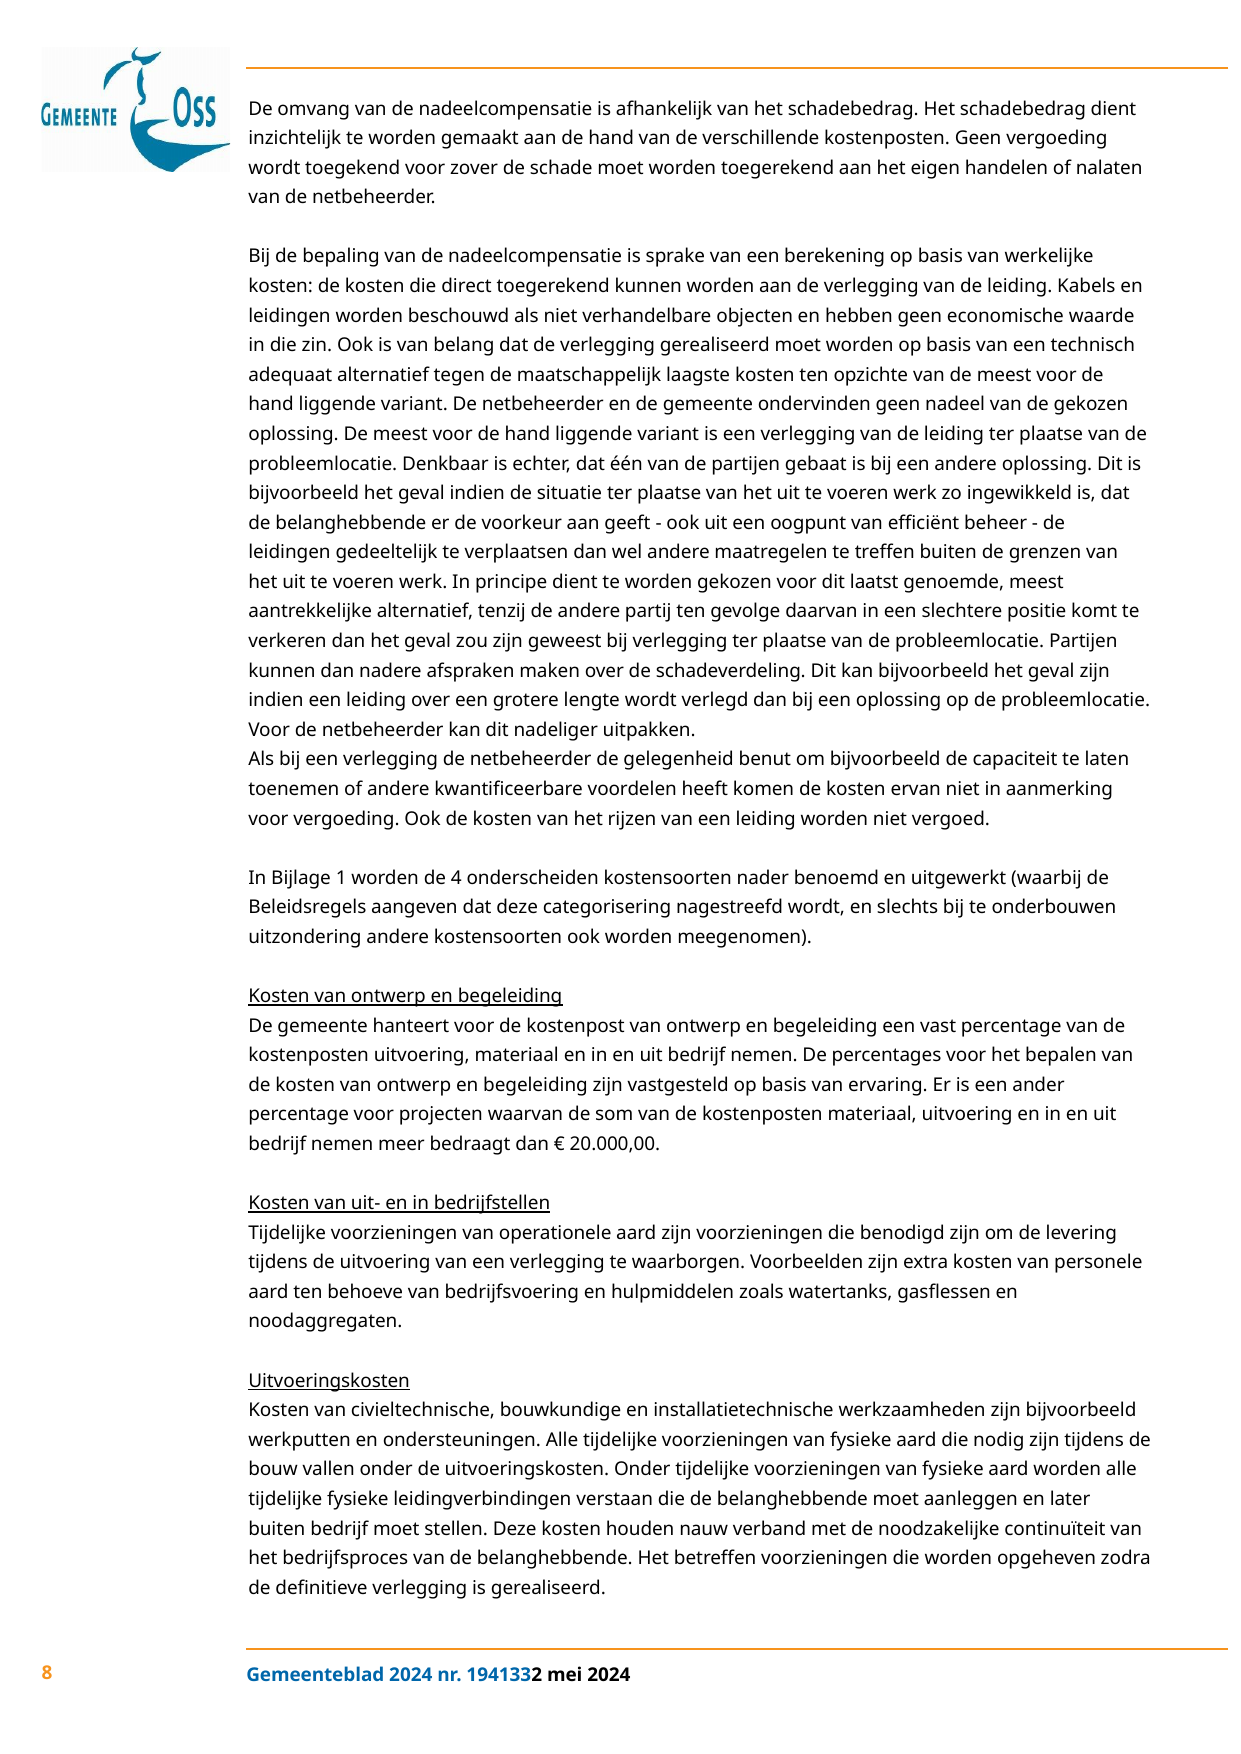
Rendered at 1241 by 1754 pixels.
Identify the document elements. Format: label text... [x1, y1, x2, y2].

text Als bij een verlegging de netbeheerder de gelegenheid benut om bijvoorbeeld de capaciteit te laten toenemen of andere kwantificeerbare voordelen heeft komen de kosten ervan niet in aanmerking voor vergoeding. Ook de kosten van het rijzen van een leiding worden niet vergoed. [248, 746, 1152, 831]
text Bij de bepaling van de nadeelcompensatie is sprake van een berekening op basis van werkelijke kosten: de kosten die direct toegerekend kunnen worden aan de verlegging van de leiding. Kabels en leidingen worden beschouwd als niet verhandelbare objecten en hebben geen economische waarde in die zin. Ook is van belang dat de verlegging gerealiseerd moet worden op basis van een technisch adequaat alternatief tegen de maatschappelijk laagste kosten ten opzichte van de meest voor de hand liggende variant. De netbeheerder en de gemeente ondervinden geen nadeel van de gekozen oplossing. De meest voor de hand liggende variant is een verlegging van de leiding ter plaatse van de probleemlocatie. Denkbaar is echter, dat één van de partijen gebaat is bij een andere oplossing. Dit is bijvoorbeeld het geval indien de situatie ter plaatse van het uit te voeren werk zo ingewikkeld is, dat de belanghebbende er de voorkeur aan geeft - ook uit een oogpunt van efficiënt beheer - de leidingen gedeeltelijk te verplaatsen dan wel andere maatregelen te treffen buiten de grenzen van het uit te voeren werk. In principe dient te worden gekozen voor dit laatst genoemde, meest aantrekkelijke alternatief, tenzij de andere partij ten gevolge daarvan in een slechtere positie komt te verkeren dan het geval zou zijn geweest bij verlegging ter plaatse van de probleemlocatie. Partijen kunnen dan nadere afspraken maken over de schadeverdeling. Dit kan bijvoorbeeld het geval zijn indien een leiding over een grotere lengte wordt verlegd dan bij een oplossing op de probleemlocatie. Voor de netbeheerder kan dit nadeliger uitpakken. [248, 243, 1152, 742]
text Tijdelijke voorzieningen van operationele aard zijn voorzieningen die benodigd zijn om de levering tijdens de uitvoering van een verlegging te waarborgen. Voorbeelden zijn extra kosten van personele aard ten behoeve van bedrijfsvoering en hulpmiddelen zoals watertanks, gasflessen en noodaggregaten. [248, 1219, 1152, 1333]
text De gemeente hanteert voor de kostenpost van ontwerp en begeleiding een vast percentage van de kostenposten uitvoering, materiaal en in en uit bedrijf nemen. De percentages voor het bepalen van de kosten van ontwerp en begeleiding zijn vastgesteld op basis van ervaring. Er is een ander percentage voor projecten waarvan de som van de kostenposten materiaal, uitvoering en in en uit bedrijf nemen meer bedraagt dan € 20.000,00. [248, 1012, 1152, 1156]
text In Bijlage 1 worden de 4 onderscheiden kostensoorten nader benoemd en uitgewerkt (waarbij de Beleidsregels aangeven dat deze categorisering nagestreefd wordt, en slechts bij te onderbouwen uitzondering andere kostensoorten ook worden meegenomen). [248, 864, 1152, 949]
text De omvang van de nadeelcompensatie is afhankelijk van het schadebedrag. Het schadebedrag dient inzichtelijk te worden gemaakt aan de hand van de verschillende kostenposten. Geen vergoeding wordt toegekend voor zover de schade moet worden toegerekend aan het eigen handelen of nalaten van de netbeheerder. [248, 95, 1152, 209]
text Kosten van ontwerp en begeleiding [248, 982, 1152, 1008]
picture [41, 47, 231, 172]
text Kosten van civieltechnische, bouwkundige en installatietechnische werkzaamheden zijn bijvoorbeeld werkputten en ondersteuningen. Alle tijdelijke voorzieningen van fysieke aard die nodig zijn tijdens de bouw vallen onder de uitvoeringskosten. Onder tijdelijke voorzieningen van fysieke aard worden alle tijdelijke fysieke leidingverbindingen verstaan die de belanghebbende moet aanleggen en later buiten bedrijf moet stellen. Deze kosten houden nauw verband met de noodzakelijke continuïteit van het bedrijfsproces van de belanghebbende. Het betreffen voorzieningen die worden opgeheven zodra de definitieve verlegging is gerealiseerd. [248, 1396, 1152, 1600]
text Uitvoeringskosten [248, 1367, 1152, 1393]
text Kosten van uit- en in bedrijfstellen [248, 1189, 1152, 1215]
